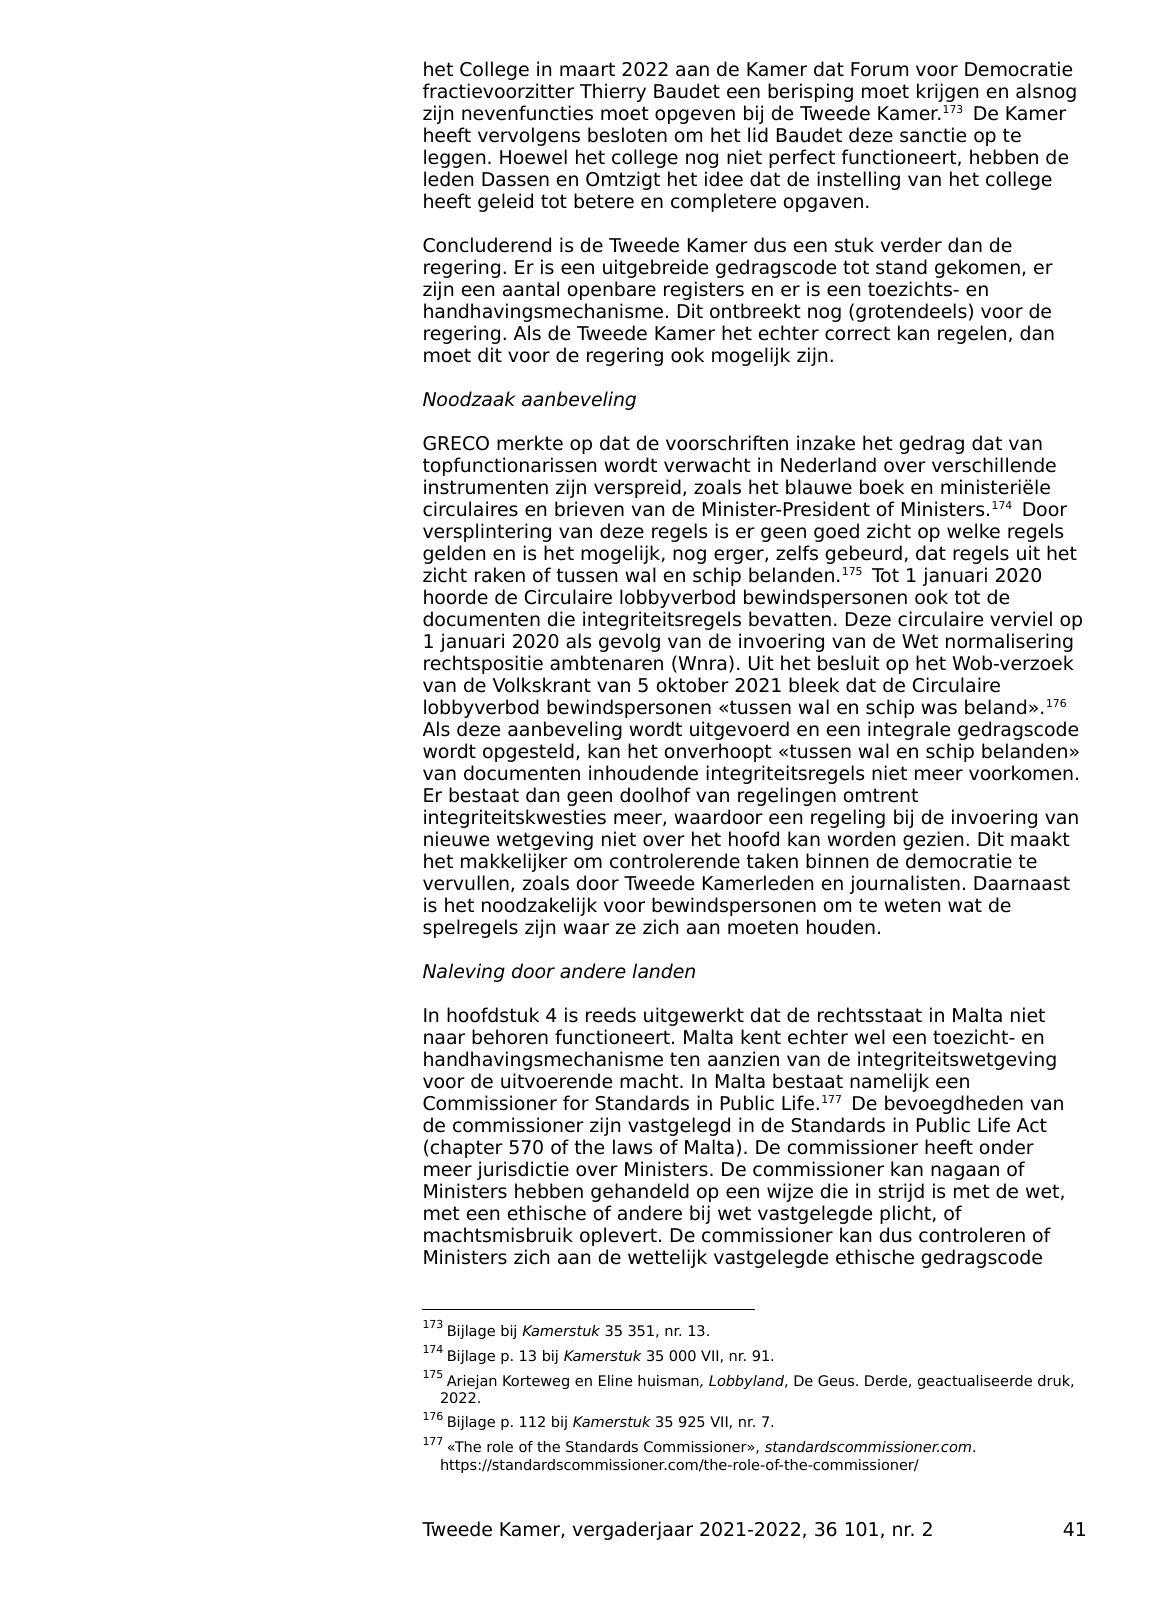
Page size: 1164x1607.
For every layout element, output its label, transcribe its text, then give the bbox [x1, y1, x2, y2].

text «The role of the Standards Commissioner», standardscommissioner.com. https://standardscommissioner.com/the-role-of-the-commissioner/ [422, 1435, 1087, 1474]
text Bijlage p. 112 bij Kamerstuk 35 925 VII, nr. 7. [422, 1410, 1087, 1432]
text Bijlage bij Kamerstuk 35 351, nr. 13. [422, 1318, 1087, 1341]
subtitle Noodzaak aanbeveling [422, 389, 1087, 411]
text GRECO merkte op dat de voorschriften inzake het gedrag dat van topfunctionarissen wordt verwacht in Nederland over verschillende instrumenten zijn verspreid, zoals het blauwe boek en ministeriële circulaires en brieven van de Minister-President of Ministers. Door versplintering van deze regels is er geen goed zicht op welke regels gelden en is het mogelijk, nog erger, zelfs gebeurd, dat regels uit het zicht raken of tussen wal en schip belanden. Tot 1 januari 2020 hoorde de Circulaire lobbyverbod bewindspersonen ook tot de documenten die integriteitsregels bevatten. Deze circulaire verviel op 1 januari 2020 als gevolg van de invoering van de Wet normalisering rechtspositie ambtenaren (Wnra). Uit het besluit op het Wob-verzoek van de Volkskrant van 5 oktober 2021 bleek dat de Circulaire lobbyverbod bewindspersonen «tussen wal en schip was beland». Als deze aanbeveling wordt uitgevoerd en een integrale gedragscode wordt opgesteld, kan het onverhoopt «tussen wal en schip belanden» van documenten inhoudende integriteitsregels niet meer voorkomen. Er bestaat dan geen doolhof van regelingen omtrent integriteitskwesties meer, waardoor een regeling bij de invoering van nieuwe wetgeving niet over het hoofd kan worden gezien. Dit maakt het makkelijker om controlerende taken binnen de democratie te vervullen, zoals door Tweede Kamerleden en journalisten. Daarnaast is het noodzakelijk voor bewindspersonen om te weten wat de spelregels zijn waar ze zich aan moeten houden. [422, 433, 1087, 939]
text Ariejan Korteweg en Eline huisman, Lobbyland, De Geus. Derde, geactualiseerde druk, 2022. [422, 1368, 1087, 1407]
text Bijlage p. 13 bij Kamerstuk 35 000 VII, nr. 91. [422, 1343, 1087, 1366]
subtitle Naleving door andere landen [422, 961, 1087, 983]
text In hoofdstuk 4 is reeds uitgewerkt dat de rechtsstaat in Malta niet naar behoren functioneert. Malta kent echter wel een toezicht- en handhavingsmechanisme ten aanzien van de integriteitswetgeving voor de uitvoerende macht. In Malta bestaat namelijk een Commissioner for Standards in Public Life. De bevoegdheden van de commissioner zijn vastgelegd in de Standards in Public Life Act (chapter 570 of the laws of Malta). De commissioner heeft onder meer jurisdictie over Ministers. De commissioner kan nagaan of Ministers hebben gehandeld op een wijze die in strijd is met de wet, met een ethische of andere bij wet vastgelegde plicht, of machtsmisbruik oplevert. De commissioner kan dus controleren of Ministers zich aan de wettelijk vastgelegde ethische gedragscode [422, 1005, 1087, 1269]
text het College in maart 2022 aan de Kamer dat Forum voor Democratie fractievoorzitter Thierry Baudet een berisping moet krijgen en alsnog zijn nevenfuncties moet opgeven bij de Tweede Kamer. De Kamer heeft vervolgens besloten om het lid Baudet deze sanctie op te leggen. Hoewel het college nog niet perfect functioneert, hebben de leden Dassen en Omtzigt het idee dat de instelling van het college heeft geleid tot betere en completere opgaven. [422, 59, 1087, 213]
text Concluderend is de Tweede Kamer dus een stuk verder dan de regering. Er is een uitgebreide gedragscode tot stand gekomen, er zijn een aantal openbare registers en er is een toezichts- en handhavingsmechanisme. Dit ontbreekt nog (grotendeels) voor de regering. Als de Tweede Kamer het echter correct kan regelen, dan moet dit voor de regering ook mogelijk zijn. [422, 235, 1087, 367]
